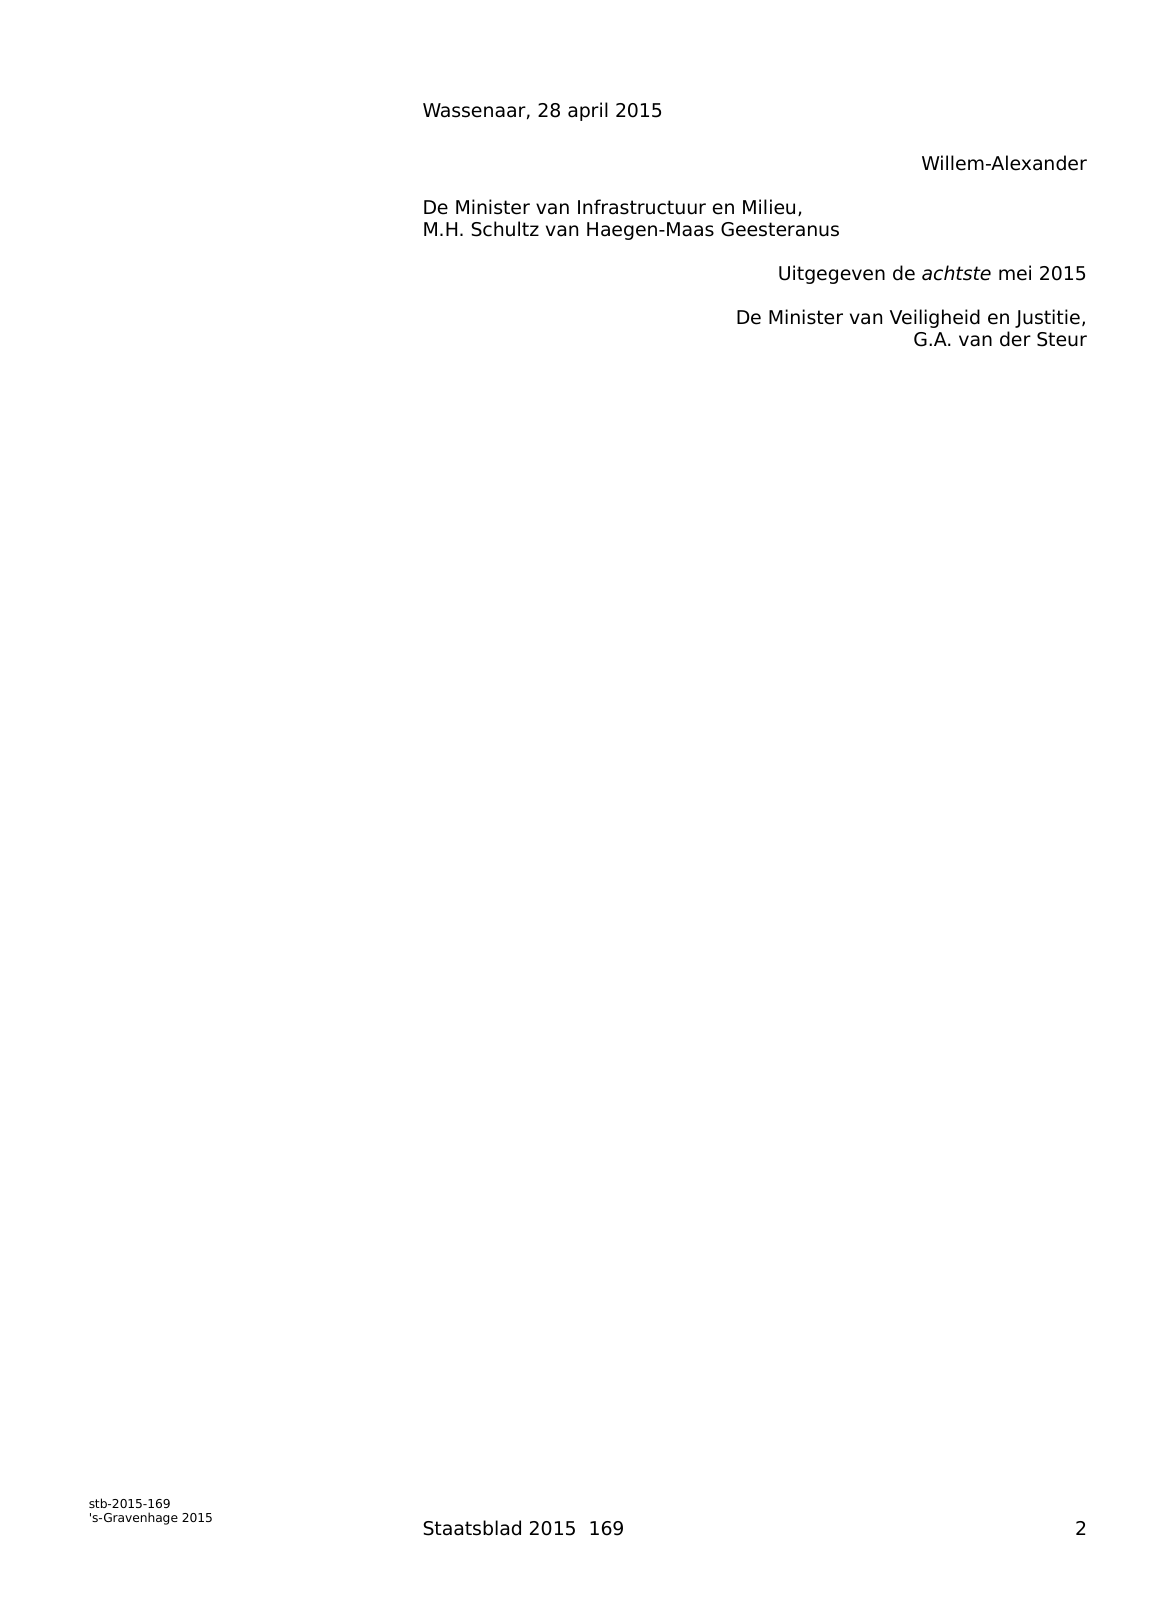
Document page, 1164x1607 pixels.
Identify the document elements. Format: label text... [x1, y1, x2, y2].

text Uitgegeven de achtste mei 2015 [422, 263, 1087, 285]
text De Minister van Infrastructuur en Milieu, M.H. Schultz van Haegen-Maas Geesteranus [422, 197, 1087, 241]
text stb-2015-169 [88, 1497, 323, 1511]
text De Minister van Veiligheid en Justitie, G.A. van der Steur [422, 307, 1087, 351]
text Wassenaar, 28 april 2015 [422, 100, 1087, 122]
text Willem-Alexander [422, 152, 1087, 174]
text 's-Gravenhage 2015 [88, 1511, 323, 1525]
